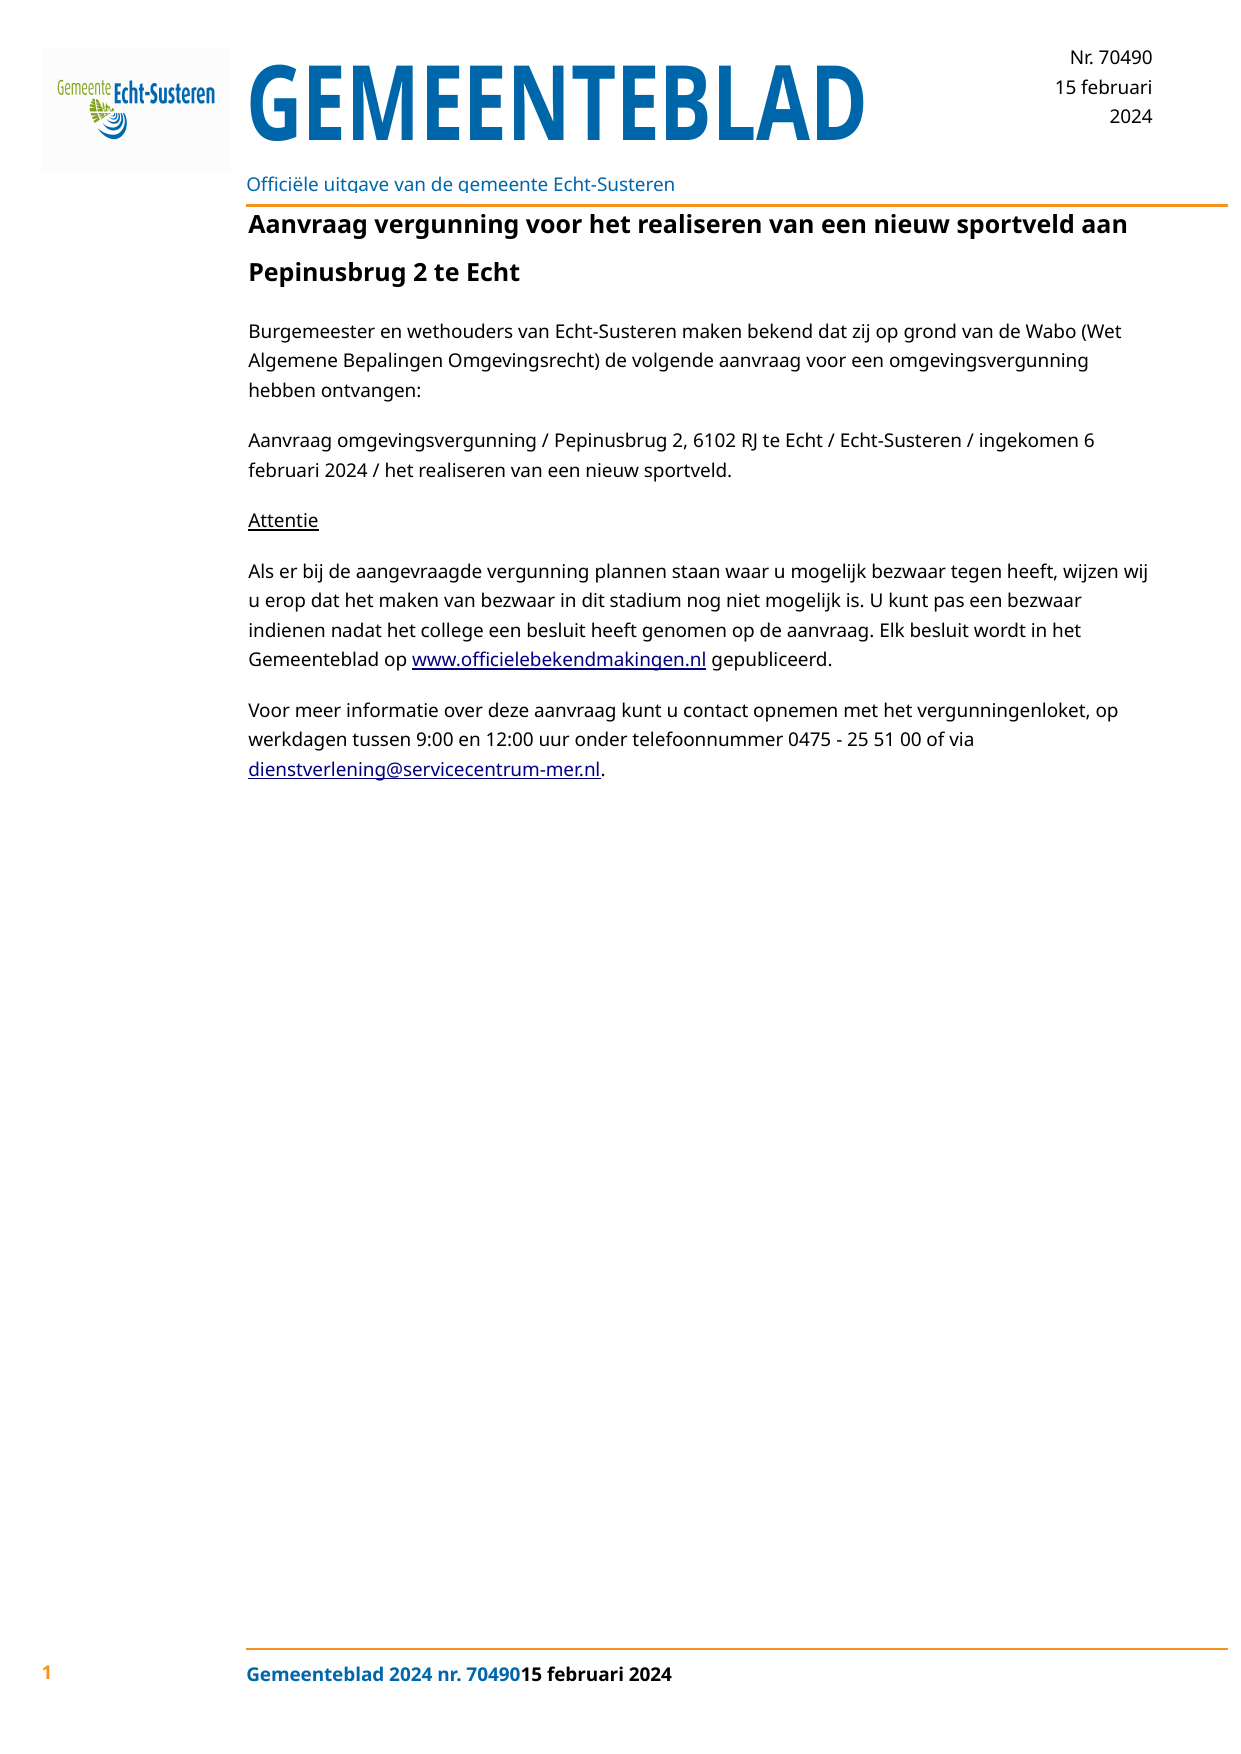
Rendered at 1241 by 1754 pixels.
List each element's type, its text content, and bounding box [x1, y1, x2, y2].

text Aanvraag vergunning voor het realiseren van een nieuw sportveld aan Pepinusbrug 2 te Echt [248, 207, 1152, 288]
text Aanvraag omgevingsvergunning / Pepinusbrug 2, 6102 RJ te Echt / Echt-Susteren / ingekomen 6 februari 2024 / het realiseren van een nieuw sportveld. [248, 427, 1152, 483]
picture [41, 47, 231, 172]
text Attentie [248, 507, 1152, 533]
text Voor meer informatie over deze aanvraag kunt u contact opnemen met het vergunningenloket, op werkdagen tussen 9:00 en 12:00 uur onder telefoonnummer 0475 - 25 51 00 of via dienstverlening@servicecentrum-mer.nl. [248, 697, 1152, 782]
text Als er bij de aangevraagde vergunning plannen staan waar u mogelijk bezwaar tegen heeft, wijzen wij u erop dat het maken van bezwaar in dit stadium nog niet mogelijk is. U kunt pas een bezwaar indienen nadat het college een besluit heeft genomen op de aanvraag. Elk besluit wordt in het Gemeenteblad op www.officielebekendmakingen.nl gepubliceerd. [248, 558, 1152, 672]
text Burgemeester en wethouders van Echt-Susteren maken bekend dat zij op grond van de Wabo (Wet Algemene Bepalingen Omgevingsrecht) de volgende aanvraag voor een omgevingsvergunning hebben ontvangen: [248, 318, 1152, 403]
